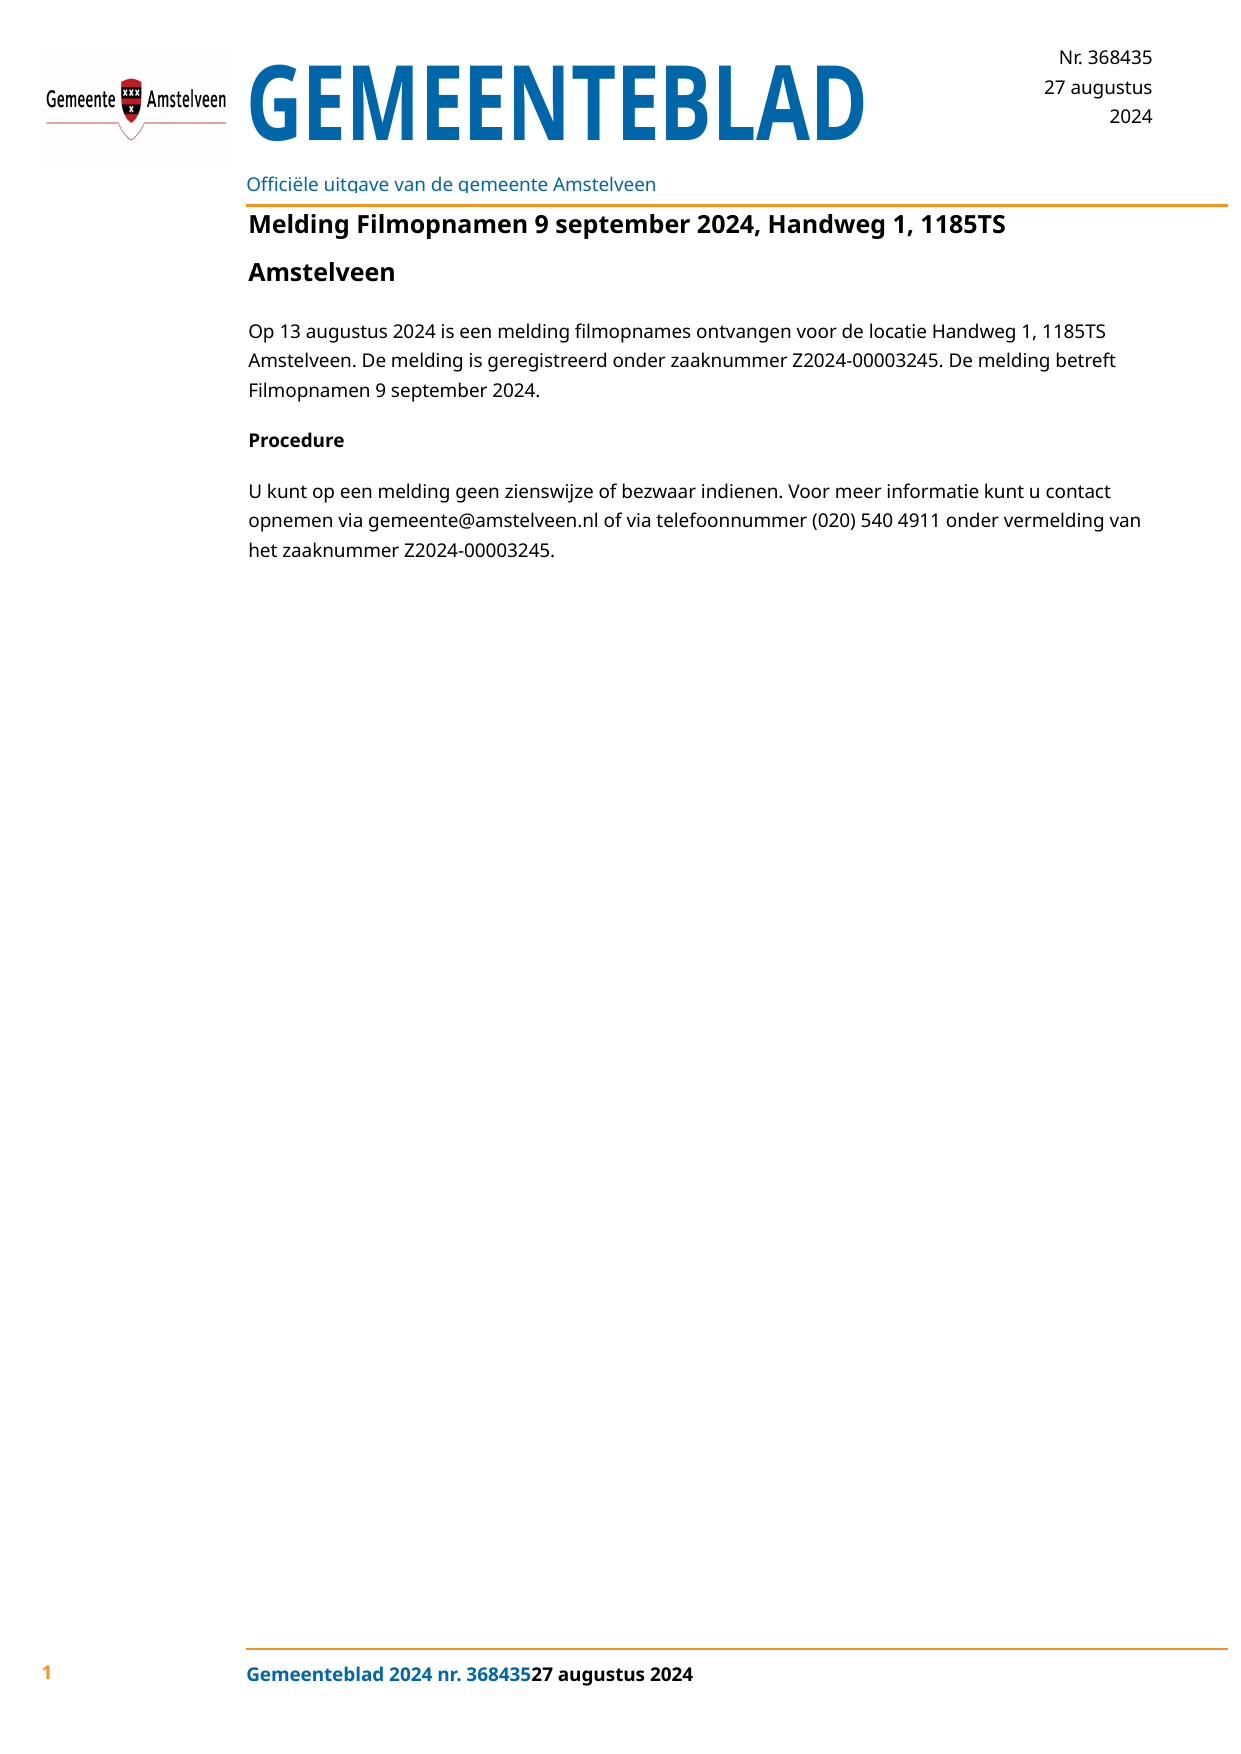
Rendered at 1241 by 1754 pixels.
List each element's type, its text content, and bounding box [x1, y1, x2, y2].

picture [41, 47, 231, 172]
text U kunt op een melding geen zienswijze of bezwaar indienen. Voor meer informatie kunt u contact opnemen via gemeente@amstelveen.nl of via telefoonnummer (020) 540 4911 onder vermelding van het zaaknummer Z2024-00003245. [248, 478, 1152, 563]
text Melding Filmopnamen 9 september 2024, Handweg 1, 1185TS Amstelveen [248, 207, 1152, 288]
text Procedure [248, 427, 1152, 453]
text Op 13 augustus 2024 is een melding filmopnames ontvangen voor de locatie Handweg 1, 1185TS Amstelveen. De melding is geregistreerd onder zaaknummer Z2024-00003245. De melding betreft Filmopnamen 9 september 2024. [248, 318, 1152, 403]
